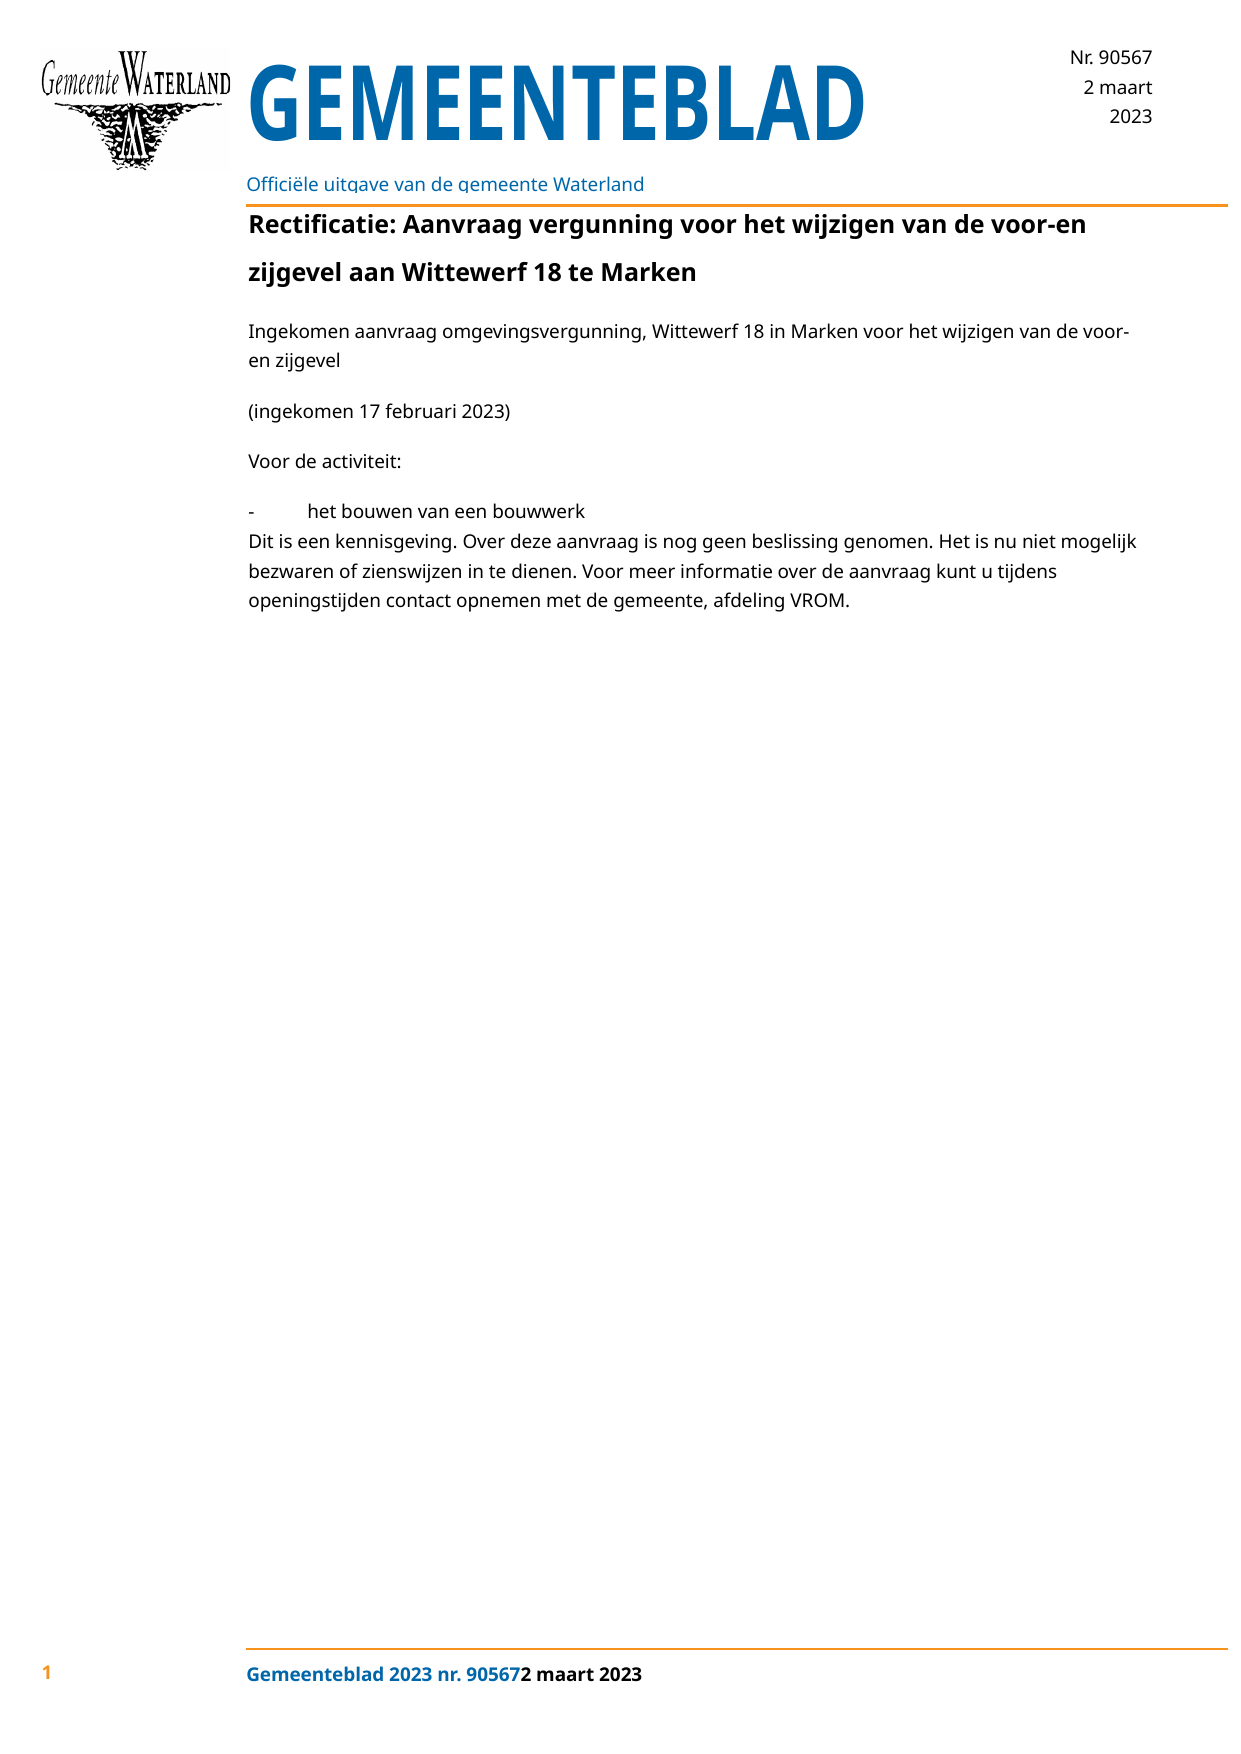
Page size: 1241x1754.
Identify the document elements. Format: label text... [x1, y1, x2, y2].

picture [41, 47, 231, 172]
text (ingekomen 17 februari 2023) [248, 398, 1152, 424]
text Rectificatie: Aanvraag vergunning voor het wijzigen van de voor-en zijgevel aan Wittewerf 18 te Marken [248, 207, 1152, 288]
text Dit is een kennisgeving. Over deze aanvraag is nog geen beslissing genomen. Het is nu niet mogelijk bezwaren of zienswijzen in te dienen. Voor meer informatie over de aanvraag kunt u tijdens openingstijden contact opnemen met de gemeente, afdeling VROM. [248, 528, 1152, 613]
text Ingekomen aanvraag omgevingsvergunning, Wittewerf 18 in Marken voor het wijzigen van de voor-en zijgevel [248, 318, 1152, 373]
text Voor de activiteit: [248, 448, 1152, 474]
list het bouwen van een bouwwerk [248, 499, 1152, 524]
